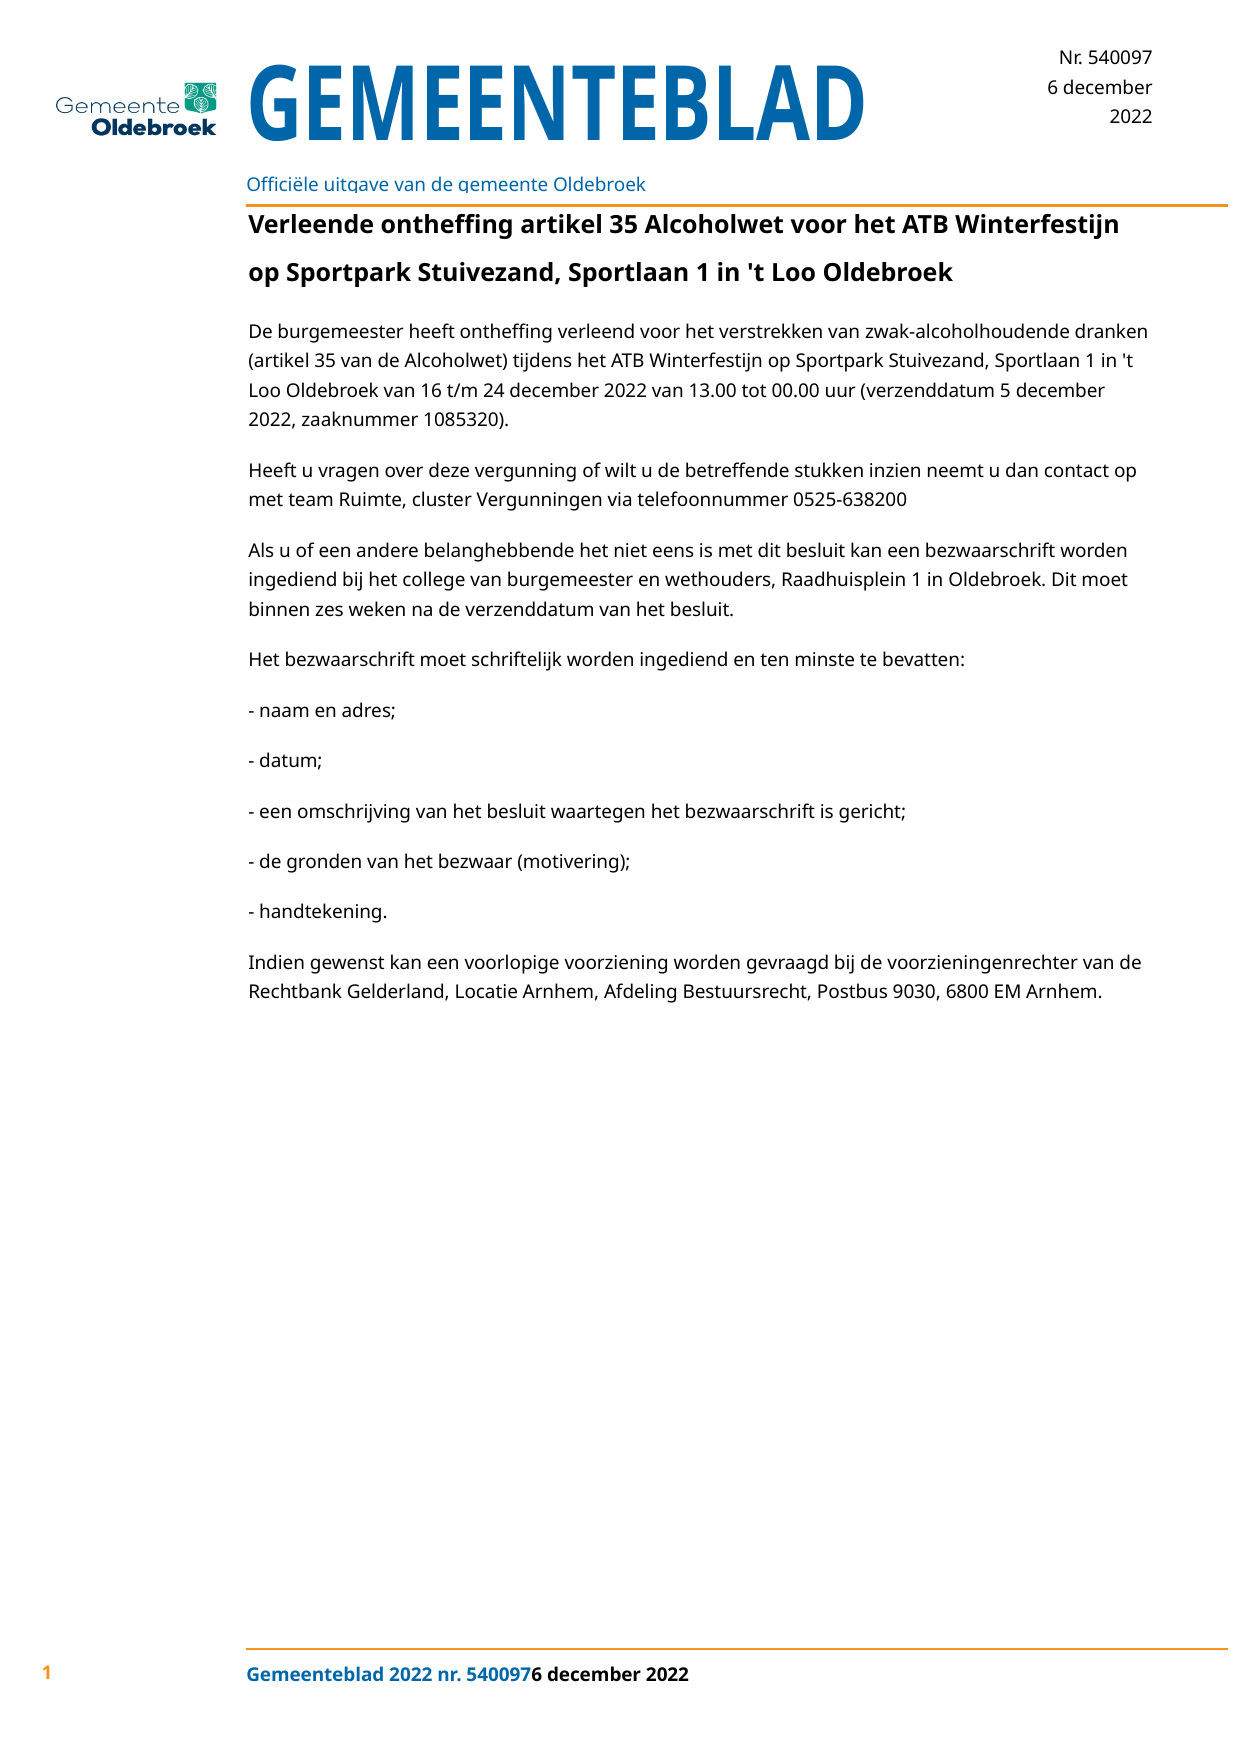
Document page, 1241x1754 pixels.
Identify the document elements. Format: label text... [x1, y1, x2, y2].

picture [41, 47, 231, 172]
text De burgemeester heeft ontheffing verleend voor het verstrekken van zwak-alcoholhoudende dranken (artikel 35 van de Alcoholwet) tijdens het ATB Winterfestijn op Sportpark Stuivezand, Sportlaan 1 in 't Loo Oldebroek van 16 t/m 24 december 2022 van 13.00 tot 00.00 uur (verzenddatum 5 december 2022, zaaknummer 1085320). [248, 318, 1152, 432]
text Als u of een andere belanghebbende het niet eens is met dit besluit kan een bezwaarschrift worden ingediend bij het college van burgemeester en wethouders, Raadhuisplein 1 in Oldebroek. Dit moet binnen zes weken na de verzenddatum van het besluit. [248, 537, 1152, 622]
text Verleende ontheffing artikel 35 Alcoholwet voor het ATB Winterfestijn op Sportpark Stuivezand, Sportlaan 1 in 't Loo Oldebroek [248, 207, 1152, 288]
text - een omschrijving van het besluit waartegen het bezwaarschrift is gericht; [248, 798, 1152, 824]
text Heeft u vragen over deze vergunning of wilt u de betreffende stukken inzien neemt u dan contact op met team Ruimte, cluster Vergunningen via telefoonnummer 0525-638200 [248, 457, 1152, 512]
text - handtekening. [248, 899, 1152, 924]
text - naam en adres; [248, 697, 1152, 723]
text Indien gewenst kan een voorlopige voorziening worden gevraagd bij de voorzieningenrechter van de Rechtbank Gelderland, Locatie Arnhem, Afdeling Bestuursrecht, Postbus 9030, 6800 EM Arnhem. [248, 949, 1152, 1004]
text - datum; [248, 747, 1152, 773]
text - de gronden van het bezwaar (motivering); [248, 848, 1152, 874]
text Het bezwaarschrift moet schriftelijk worden ingediend en ten minste te bevatten: [248, 647, 1152, 672]
